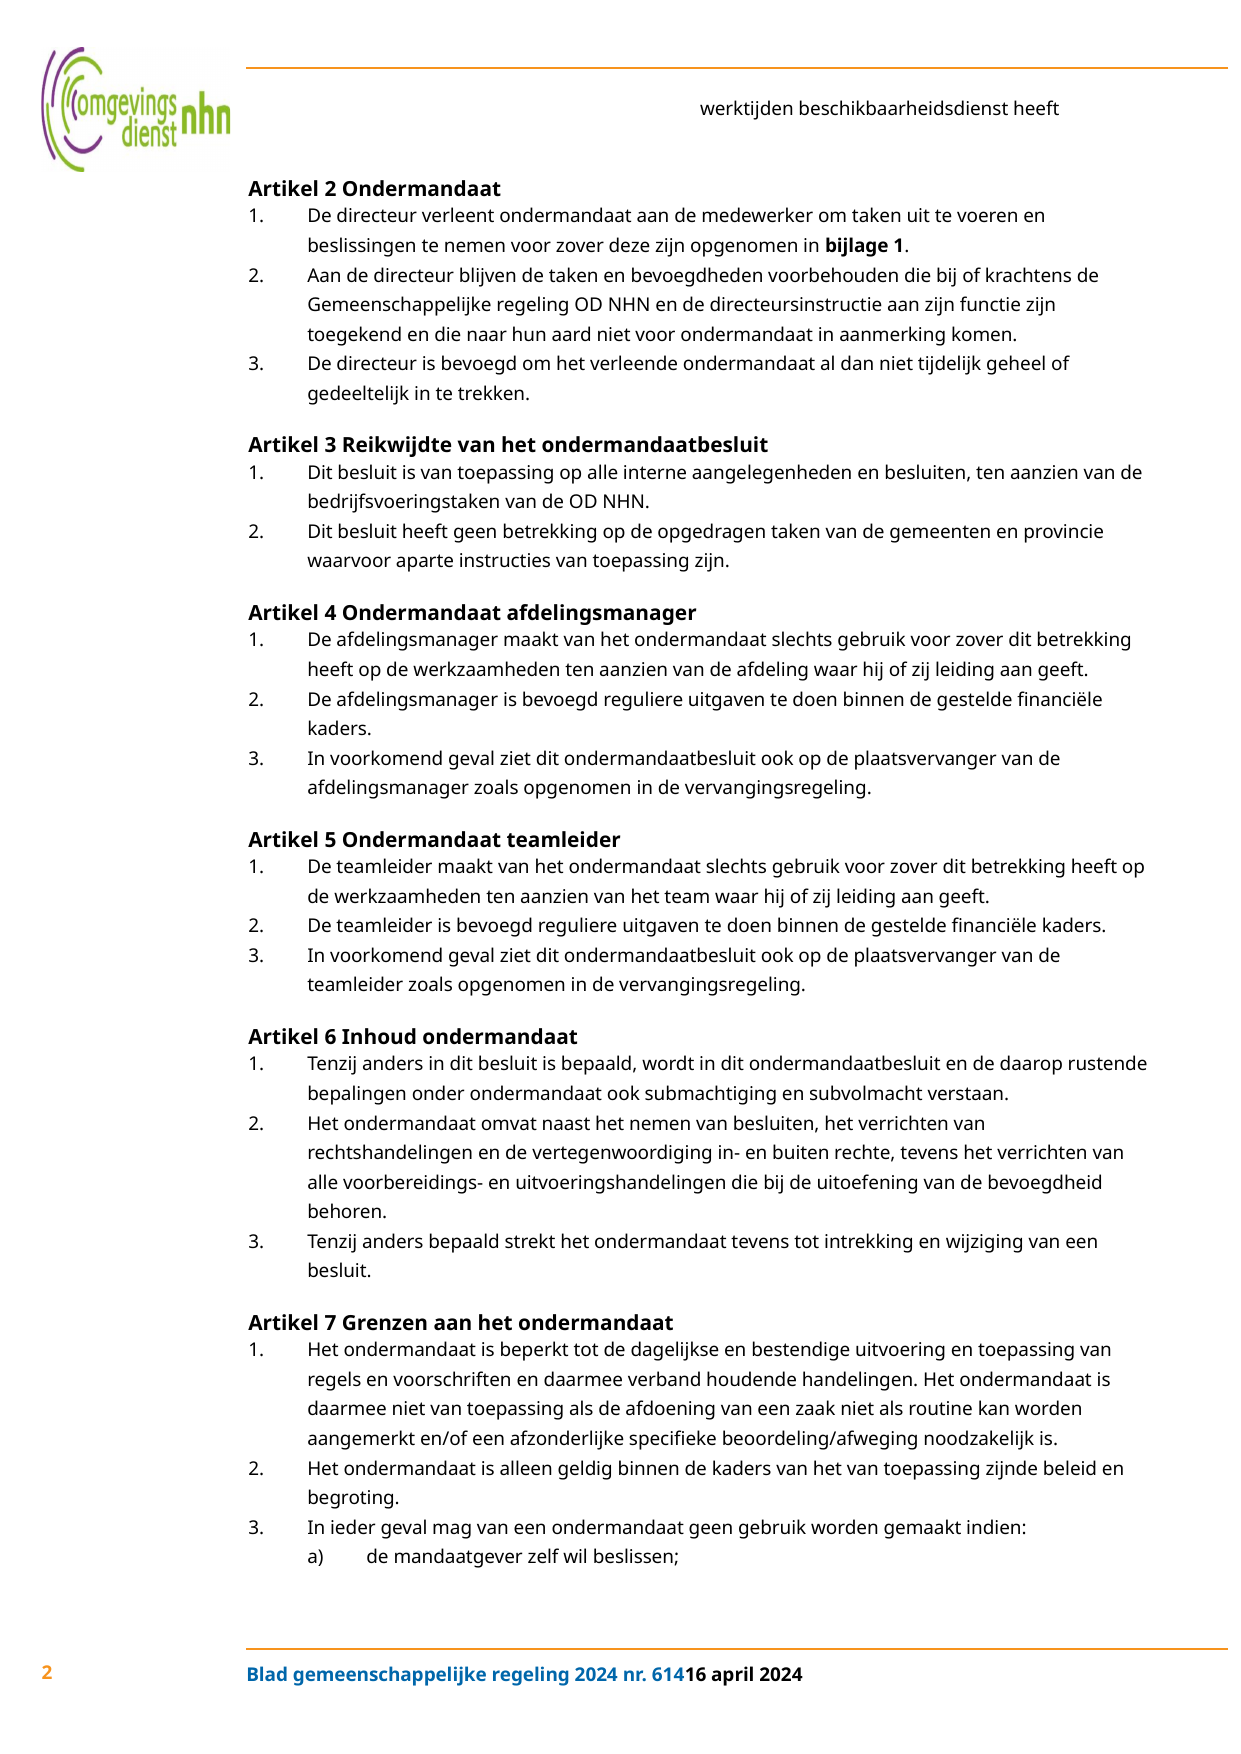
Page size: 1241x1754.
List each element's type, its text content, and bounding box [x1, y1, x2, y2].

list In voorkomend geval ziet dit ondermandaatbesluit ook op de plaatsvervanger van de afdelingsmanager zoals opgenomen in de vervangingsregeling. [248, 745, 1152, 800]
list Het ondermandaat is beperkt tot de dagelijkse en bestendige uitvoering en toepassing van regels en voorschriften en daarmee verband houdende handelingen. Het ondermandaat is daarmee niet van toepassing als de afdoening van een zaak niet als routine kan worden aangemerkt en/of een afzonderlijke specifieke beoordeling/afweging noodzakelijk is. [248, 1336, 1152, 1451]
list Tenzij anders bepaald strekt het ondermandaat tevens tot intrekking en wijziging van een besluit. [248, 1228, 1152, 1283]
text Artikel 7 Grenzen aan het ondermandaat [248, 1308, 1152, 1336]
list De afdelingsmanager maakt van het ondermandaat slechts gebruik voor zover dit betrekking heeft op de werkzaamheden ten aanzien van de afdeling waar hij of zij leiding aan geeft. [248, 627, 1152, 682]
table_cell [248, 95, 700, 121]
text Artikel 5 Ondermandaat teamleider [248, 825, 1152, 853]
list Tenzij anders in dit besluit is bepaald, wordt in dit ondermandaatbesluit en de daarop rustende bepalingen onder ondermandaat ook submachtiging en subvolmacht verstaan. [248, 1051, 1152, 1106]
list De afdelingsmanager is bevoegd reguliere uitgaven te doen binnen de gestelde financiële kaders. [248, 686, 1152, 741]
picture [41, 47, 231, 172]
list In ieder geval mag van een ondermandaat geen gebruik worden gemaakt indien: [248, 1514, 1152, 1540]
text Artikel 6 Inhoud ondermandaat [248, 1022, 1152, 1051]
list De teamleider is bevoegd reguliere uitgaven te doen binnen de gestelde financiële kaders. [248, 912, 1152, 938]
list de mandaatgever zelf wil beslissen; [307, 1543, 1152, 1569]
list Het ondermandaat is alleen geldig binnen de kaders van het van toepassing zijnde beleid en begroting. [248, 1455, 1152, 1510]
text Artikel 4 Ondermandaat afdelingsmanager [248, 598, 1152, 627]
list De teamleider maakt van het ondermandaat slechts gebruik voor zover dit betrekking heeft op de werkzaamheden ten aanzien van het team waar hij of zij leiding aan geeft. [248, 853, 1152, 909]
text Artikel 2 Ondermandaat [248, 174, 1152, 203]
table_cell werktijden beschikbaarheidsdienst heeft [700, 95, 1152, 121]
text Artikel 3 Reikwijdte van het ondermandaatbesluit [248, 431, 1152, 459]
list In voorkomend geval ziet dit ondermandaatbesluit ook op de plaatsvervanger van de teamleider zoals opgenomen in de vervangingsregeling. [248, 942, 1152, 997]
list De directeur verleent ondermandaat aan de medewerker om taken uit te voeren en beslissingen te nemen voor zover deze zijn opgenomen in bijlage 1. [248, 203, 1152, 258]
list Aan de directeur blijven de taken en bevoegdheden voorbehouden die bij of krachtens de Gemeenschappelijke regeling OD NHN en de directeursinstructie aan zijn functie zijn toegekend en die naar hun aard niet voor ondermandaat in aanmerking komen. [248, 262, 1152, 347]
list Dit besluit heeft geen betrekking op de opgedragen taken van de gemeenten en provincie waarvoor aparte instructies van toepassing zijn. [248, 518, 1152, 573]
list Dit besluit is van toepassing op alle interne aangelegenheden en besluiten, ten aanzien van de bedrijfsvoeringstaken van de OD NHN. [248, 459, 1152, 514]
list Het ondermandaat omvat naast het nemen van besluiten, het verrichten van rechtshandelingen en de vertegenwoordiging in- en buiten rechte, tevens het verrichten van alle voorbereidings- en uitvoeringshandelingen die bij de uitoefening van de bevoegdheid behoren. [248, 1110, 1152, 1224]
list De directeur is bevoegd om het verleende ondermandaat al dan niet tijdelijk geheel of gedeeltelijk in te trekken. [248, 351, 1152, 406]
